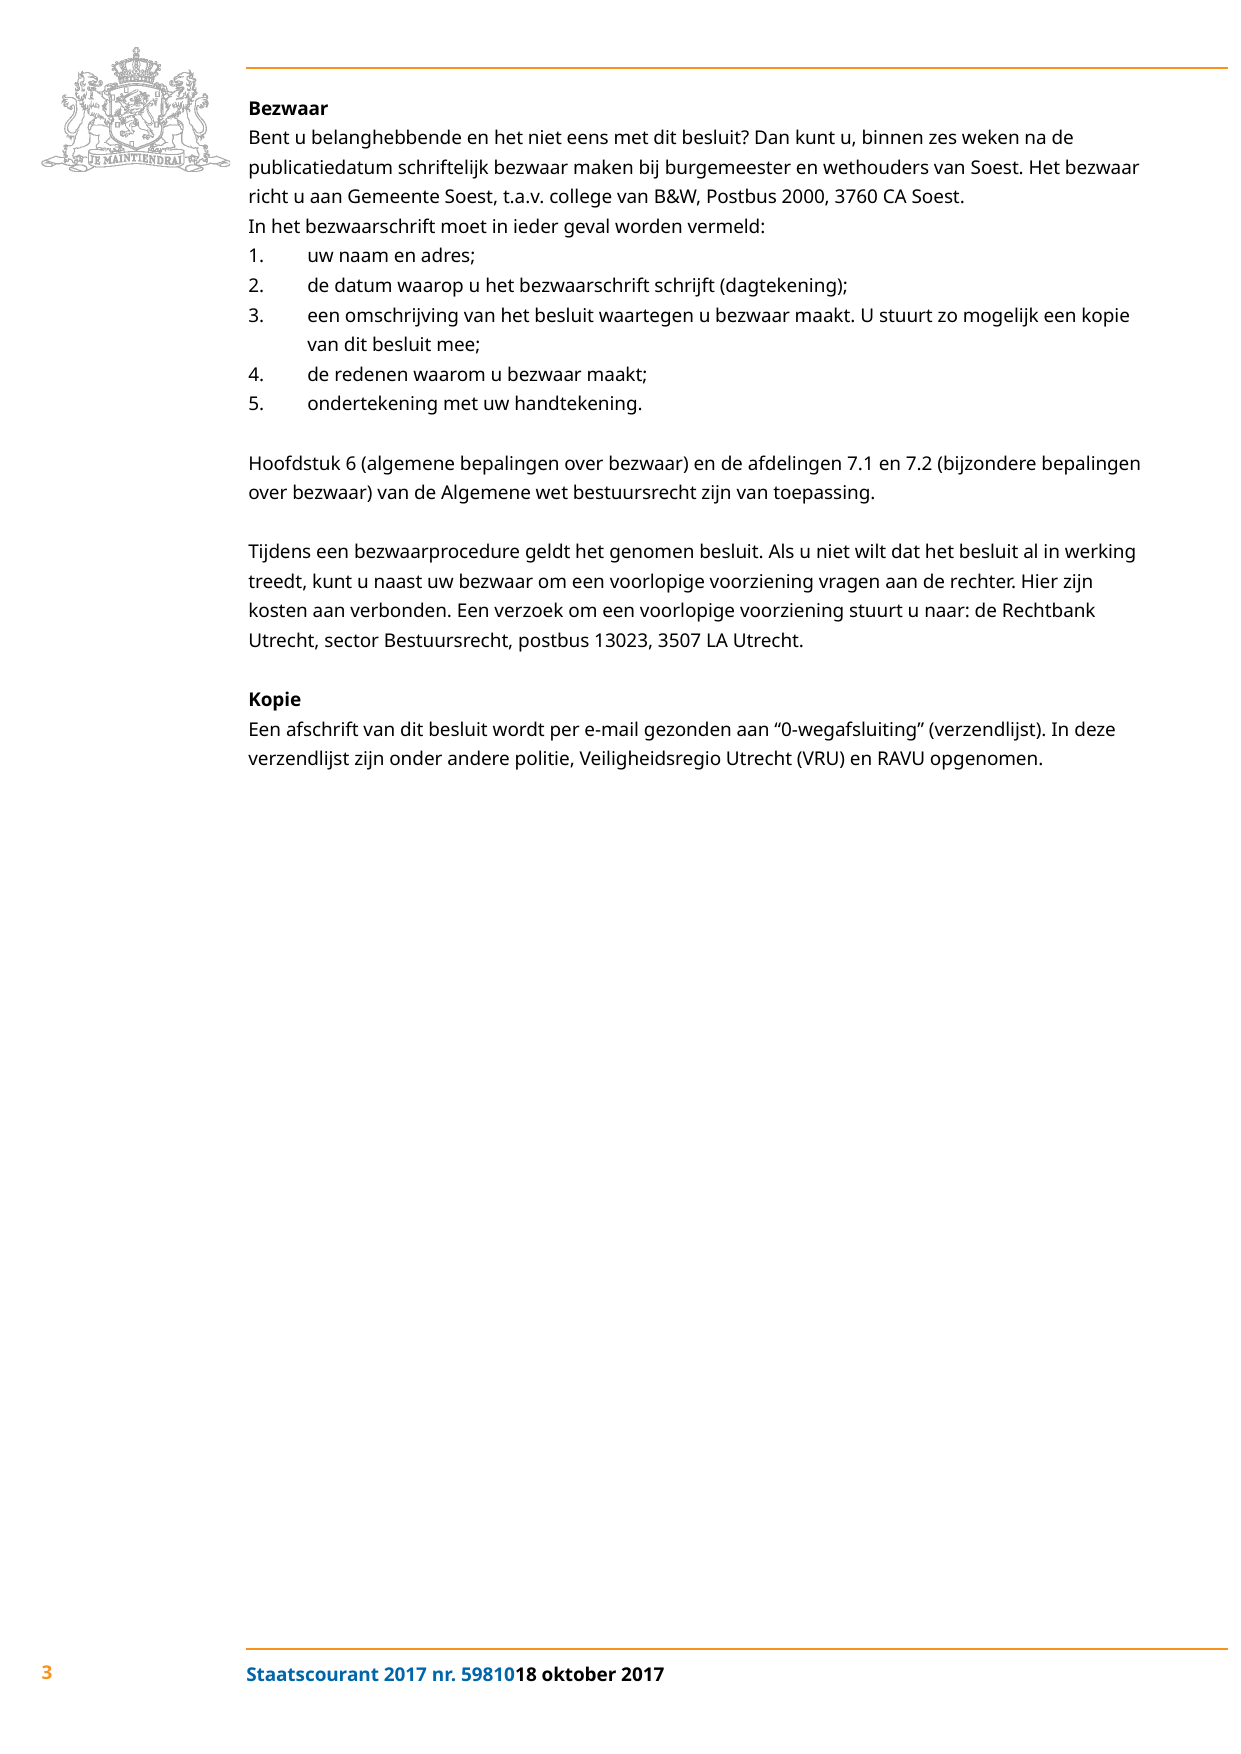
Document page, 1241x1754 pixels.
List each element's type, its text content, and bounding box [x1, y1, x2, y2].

picture [41, 47, 231, 172]
text Tijdens een bezwaarprocedure geldt het genomen besluit. Als u niet wilt dat het besluit al in werking treedt, kunt u naast uw bezwaar om een voorlopige voorziening vragen aan de rechter. Hier zijn kosten aan verbonden. Een verzoek om een voorlopige voorziening stuurt u naar: de Rechtbank Utrecht, sector Bestuursrecht, postbus 13023, 3507 LA Utrecht. [248, 538, 1152, 653]
list een omschrijving van het besluit waartegen u bezwaar maakt. U stuurt zo mogelijk een kopie van dit besluit mee; [248, 302, 1152, 357]
text Een afschrift van dit besluit wordt per e-mail gezonden aan “0-wegafsluiting” (verzendlijst). In deze verzendlijst zijn onder andere politie, Veiligheidsregio Utrecht (VRU) en RAVU opgenomen. [248, 716, 1152, 771]
text In het bezwaarschrift moet in ieder geval worden vermeld: [248, 213, 1152, 239]
text Hoofdstuk 6 (algemene bepalingen over bezwaar) en de afdelingen 7.1 en 7.2 (bijzondere bepalingen over bezwaar) van de Algemene wet bestuursrecht zijn van toepassing. [248, 450, 1152, 505]
text Kopie [248, 686, 1152, 712]
text Bent u belanghebbende en het niet eens met dit besluit? Dan kunt u, binnen zes weken na de publicatiedatum schriftelijk bezwaar maken bij burgemeester en wethouders van Soest. Het bezwaar richt u aan Gemeente Soest, t.a.v. college van B&W, Postbus 2000, 3760 CA Soest. [248, 124, 1152, 209]
list uw naam en adres; [248, 243, 1152, 268]
list de redenen waarom u bezwaar maakt; [248, 361, 1152, 387]
text Bezwaar [248, 95, 1152, 121]
list ondertekening met uw handtekening. [248, 391, 1152, 416]
list de datum waarop u het bezwaarschrift schrijft (dagtekening); [248, 272, 1152, 298]
